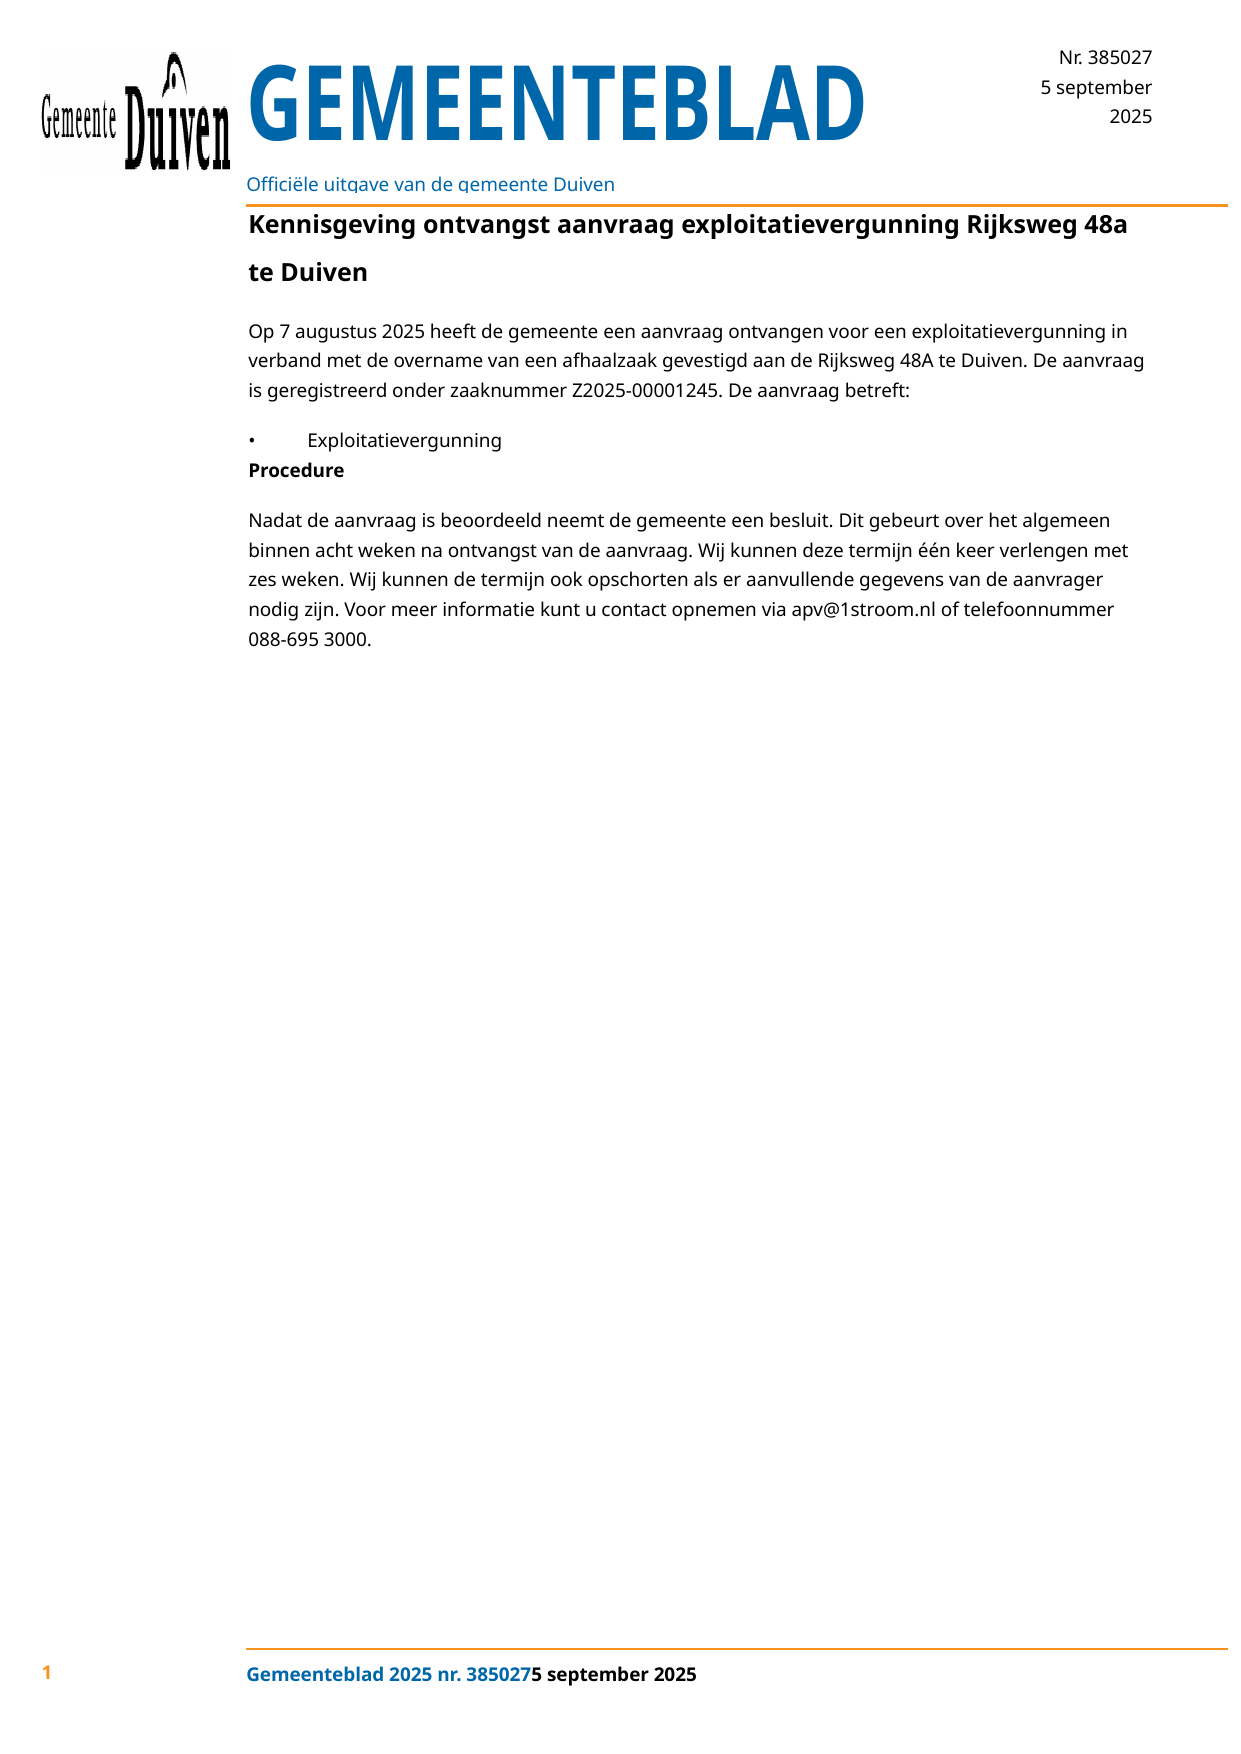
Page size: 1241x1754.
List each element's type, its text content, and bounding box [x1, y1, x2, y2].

text Procedure [248, 457, 1152, 483]
list Exploitatievergunning [248, 427, 1152, 453]
text Nadat de aanvraag is beoordeeld neemt de gemeente een besluit. Dit gebeurt over het algemeen binnen acht weken na ontvangst van de aanvraag. Wij kunnen deze termijn één keer verlengen met zes weken. Wij kunnen de termijn ook opschorten als er aanvullende gegevens van de aanvrager nodig zijn. Voor meer informatie kunt u contact opnemen via apv@1stroom.nl of telefoonnummer 088-695 3000. [248, 507, 1152, 652]
text Kennisgeving ontvangst aanvraag exploitatievergunning Rijksweg 48a te Duiven [248, 207, 1152, 288]
text Op 7 augustus 2025 heeft de gemeente een aanvraag ontvangen voor een exploitatievergunning in verband met de overname van een afhaalzaak gevestigd aan de Rijksweg 48A te Duiven. De aanvraag is geregistreerd onder zaaknummer Z2025-00001245. De aanvraag betreft: [248, 318, 1152, 403]
picture [41, 47, 231, 172]
